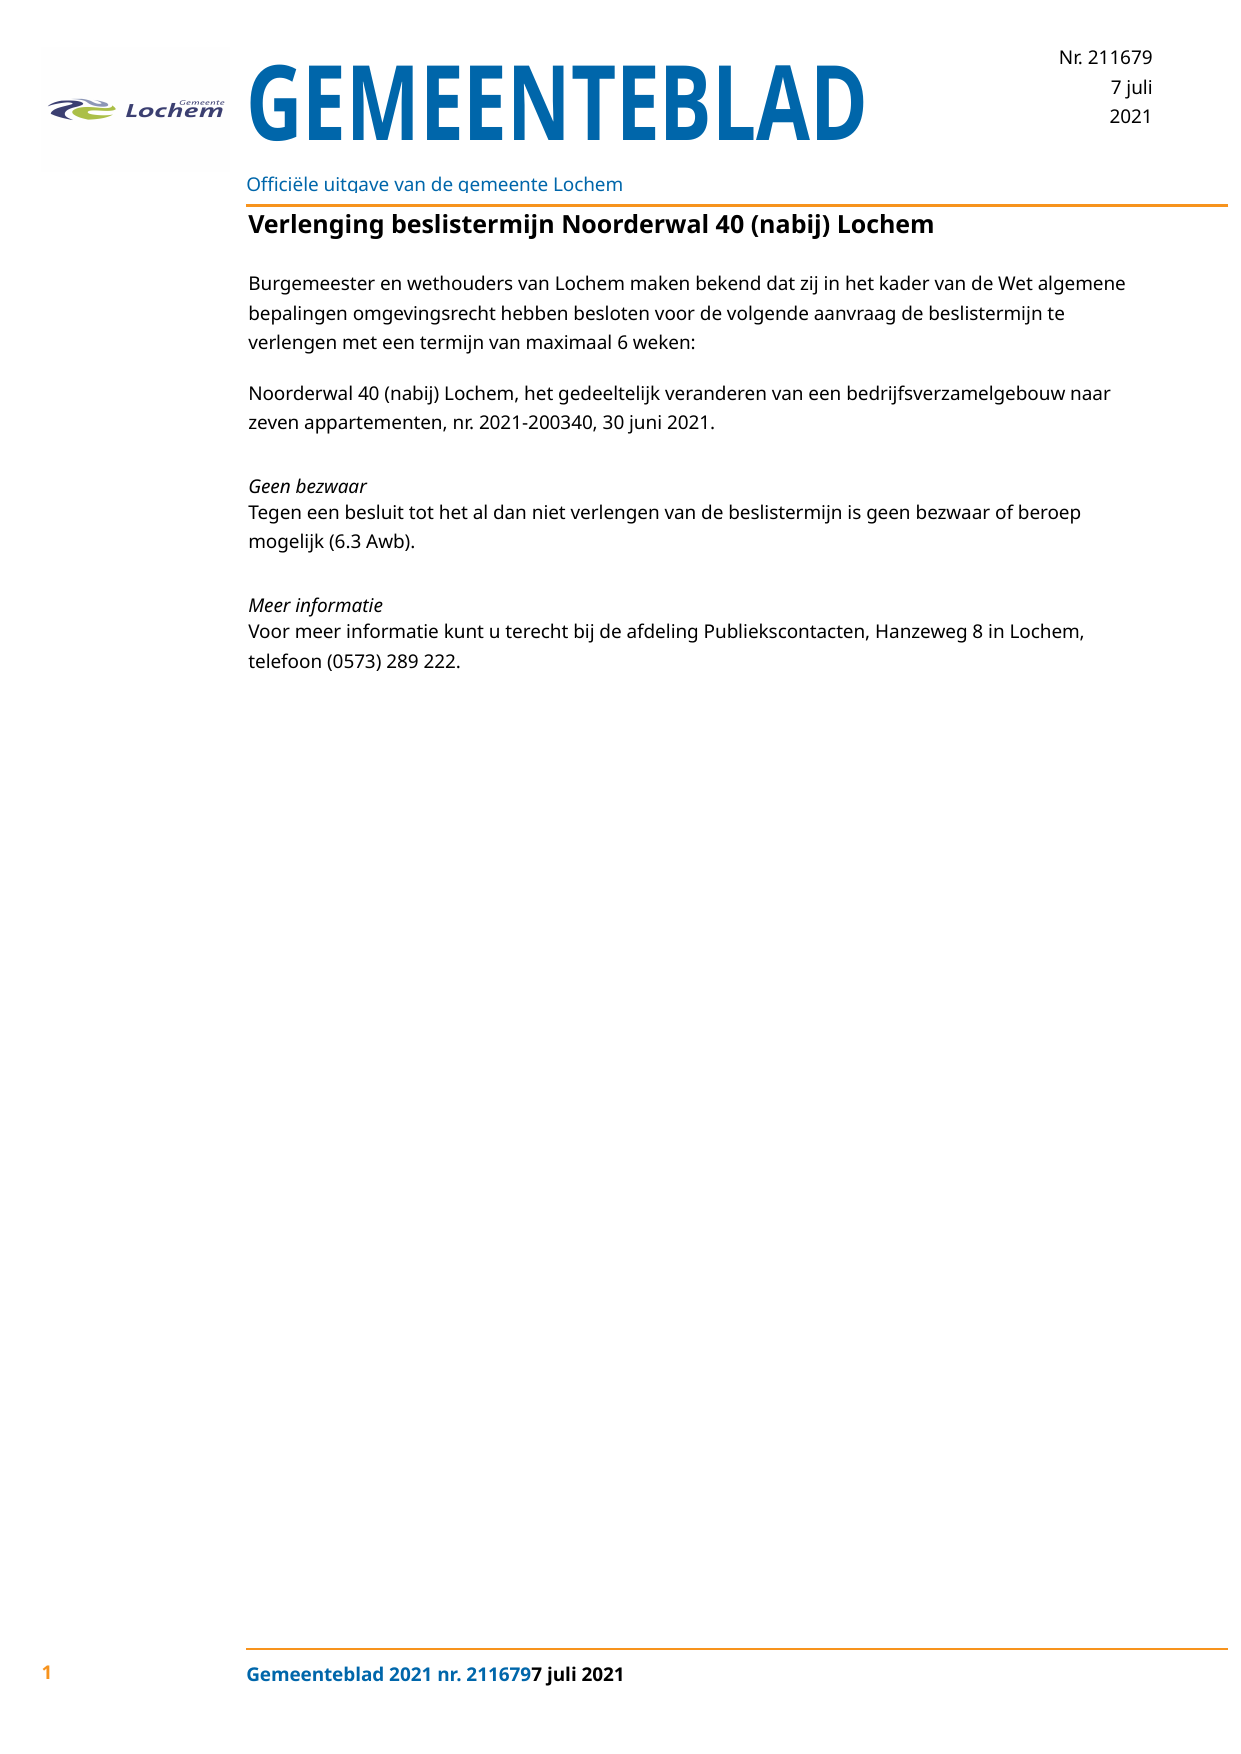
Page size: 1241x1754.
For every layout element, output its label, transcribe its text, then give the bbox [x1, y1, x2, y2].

picture [41, 47, 231, 172]
text Voor meer informatie kunt u terecht bij de afdeling Publiekscontacten, Hanzeweg 8 in Lochem, telefoon (0573) 289 222. [248, 618, 1152, 674]
text Meer informatie [248, 593, 1152, 618]
text Burgemeester en wethouders van Lochem maken bekend dat zij in het kader van de Wet algemene bepalingen omgevingsrecht hebben besloten voor de volgende aanvraag de beslistermijn te verlengen met een termijn van maximaal 6 weken: [248, 270, 1152, 355]
text Tegen een besluit tot het al dan niet verlengen van de beslistermijn is geen bezwaar of beroep mogelijk (6.3 Awb). [248, 499, 1152, 554]
text Noorderwal 40 (nabij) Lochem, het gedeeltelijk veranderen van een bedrijfsverzamelgebouw naar zeven appartementen, nr. 2021-200340, 30 juni 2021. [248, 380, 1152, 435]
text Verlenging beslistermijn Noorderwal 40 (nabij) Lochem [248, 207, 1152, 241]
text Geen bezwaar [248, 473, 1152, 499]
